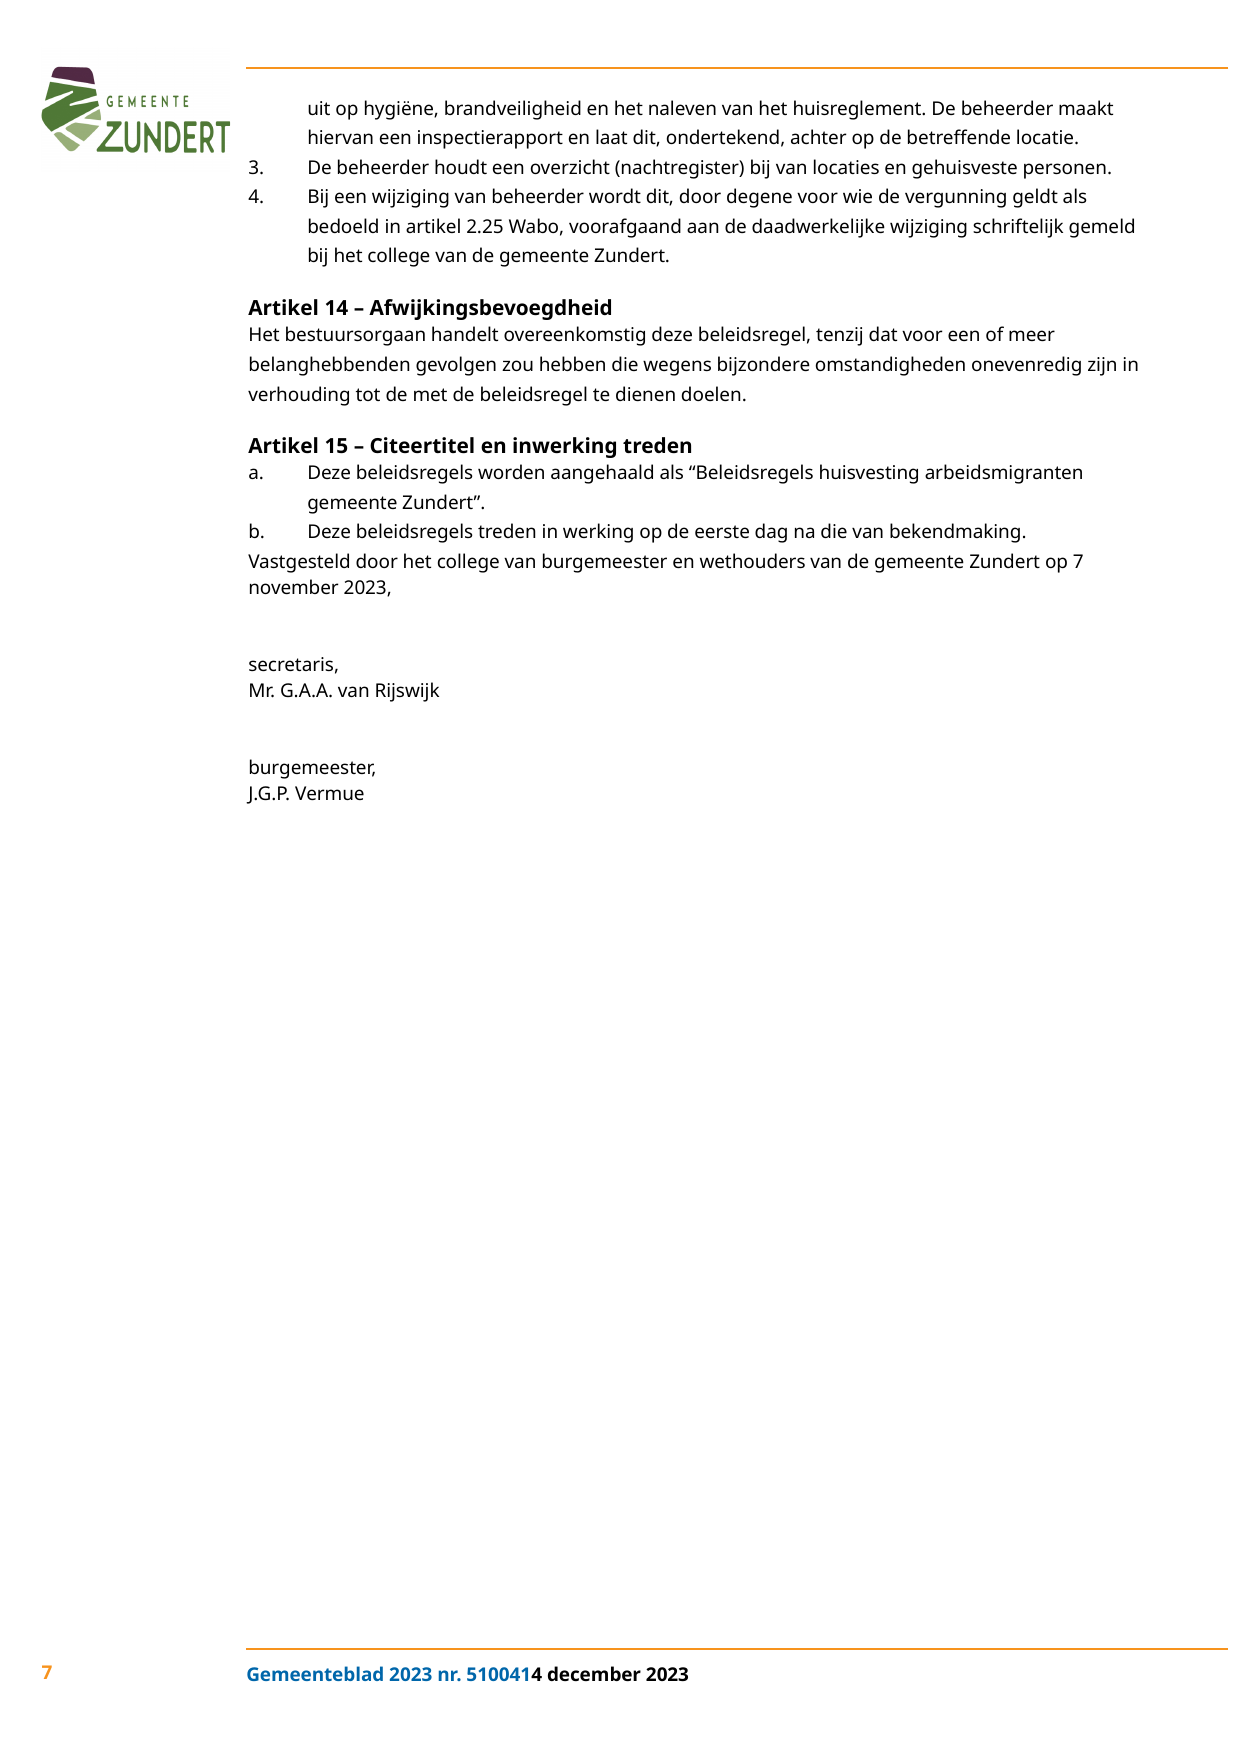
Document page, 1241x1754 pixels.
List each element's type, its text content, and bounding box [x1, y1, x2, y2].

list Deze beleidsregels treden in werking op de eerste dag na die van bekendmaking. [248, 519, 1152, 544]
text burgemeester, [248, 754, 1152, 780]
text Vastgesteld door het college van burgemeester en wethouders van de gemeente Zundert op 7 november 2023, [248, 548, 1152, 600]
list De beheerder houdt een overzicht (nachtregister) bij van locaties en gehuisveste personen. [248, 154, 1152, 180]
list uit op hygiëne, brandveiligheid en het naleven van het huisreglement. De beheerder maakt hiervan een inspectierapport en laat dit, ondertekend, achter op de betreffende locatie. [248, 95, 1152, 150]
text Het bestuursorgaan handelt overeenkomstig deze beleidsregel, tenzij dat voor een of meer belanghebbenden gevolgen zou hebben die wegens bijzondere omstandigheden onevenredig zijn in verhouding tot de met de beleidsregel te dienen doelen. [248, 322, 1152, 406]
text J.G.P. Vermue [248, 780, 1152, 806]
list Bij een wijziging van beheerder wordt dit, door degene voor wie de vergunning geldt als bedoeld in artikel 2.25 Wabo, voorafgaand aan de daadwerkelijke wijziging schriftelijk gemeld bij het college van de gemeente Zundert. [248, 183, 1152, 268]
picture [41, 47, 231, 172]
text Mr. G.A.A. van Rijswijk [248, 677, 1152, 703]
list Deze beleidsregels worden aangehaald als “Beleidsregels huisvesting arbeidsmigranten gemeente Zundert”. [248, 459, 1152, 515]
text Artikel 15 – Citeertitel en inwerking treden [248, 431, 1152, 459]
text Artikel 14 – Afwijkingsbevoegdheid [248, 293, 1152, 322]
text secretaris, [248, 651, 1152, 677]
